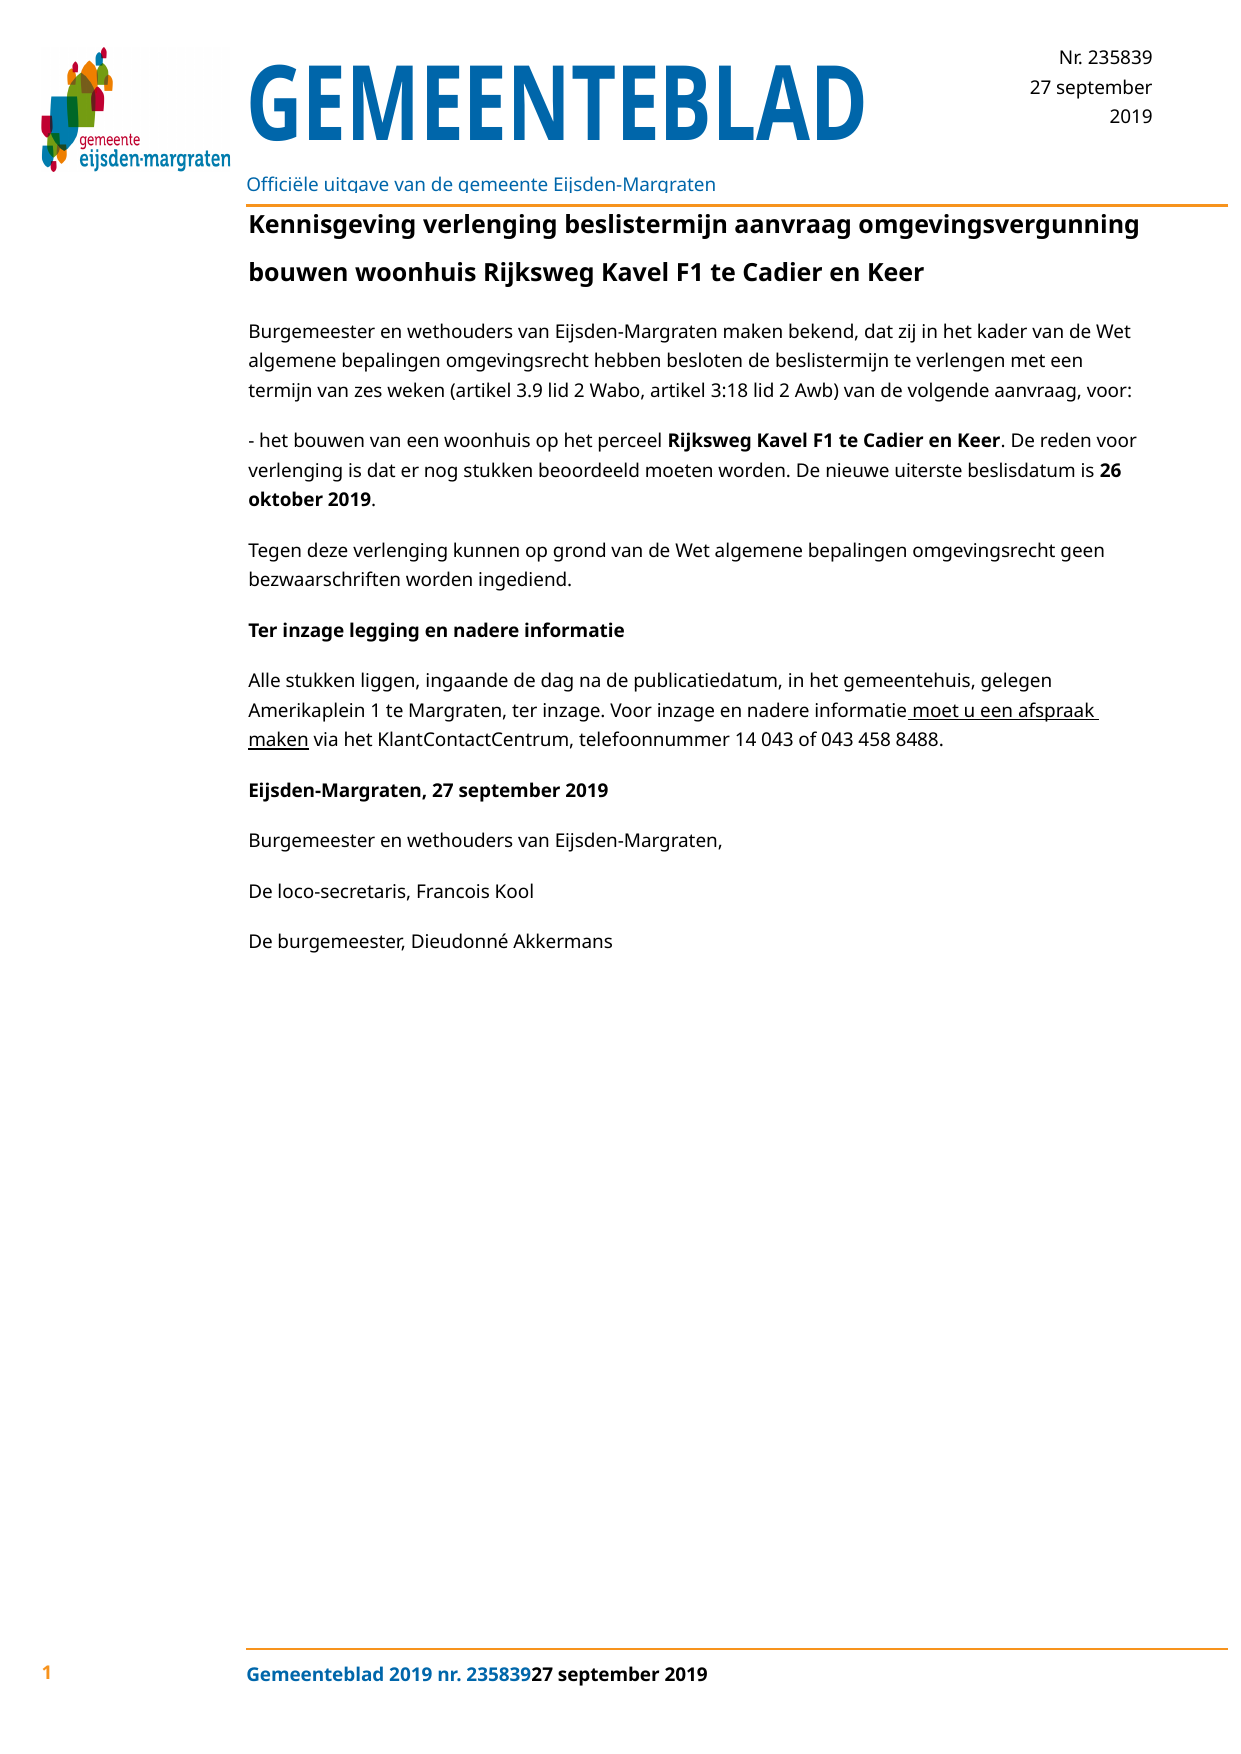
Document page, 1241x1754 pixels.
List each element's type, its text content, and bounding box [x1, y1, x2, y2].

text De loco-secretaris, Francois Kool [248, 878, 1152, 904]
text Ter inzage legging en nadere informatie [248, 617, 1152, 643]
text - het bouwen van een woonhuis op het perceel Rijksweg Kavel F1 te Cadier en Keer. De reden voor verlenging is dat er nog stukken beoordeeld moeten worden. De nieuwe uiterste beslisdatum is 26 oktober 2019. [248, 427, 1152, 512]
text Burgemeester en wethouders van Eijsden-Margraten maken bekend, dat zij in het kader van de Wet algemene bepalingen omgevingsrecht hebben besloten de beslistermijn te verlengen met een termijn van zes weken (artikel 3.9 lid 2 Wabo, artikel 3:18 lid 2 Awb) van de volgende aanvraag, voor: [248, 318, 1152, 403]
picture [41, 47, 231, 172]
text Eijsden-Margraten, 27 september 2019 [248, 777, 1152, 803]
text Kennisgeving verlenging beslistermijn aanvraag omgevingsvergunning bouwen woonhuis Rijksweg Kavel F1 te Cadier en Keer [248, 207, 1152, 288]
text Burgemeester en wethouders van Eijsden-Margraten, [248, 827, 1152, 853]
text De burgemeester, Dieudonné Akkermans [248, 928, 1152, 954]
text Alle stukken liggen, ingaande de dag na de publicatiedatum, in het gemeentehuis, gelegen Amerikaplein 1 te Margraten, ter inzage. Voor inzage en nadere informatie moet u een afspraak maken via het KlantContactCentrum, telefoonnummer 14 043 of 043 458 8488. [248, 667, 1152, 752]
text Tegen deze verlenging kunnen op grond van de Wet algemene bepalingen omgevingsrecht geen bezwaarschriften worden ingediend. [248, 537, 1152, 592]
